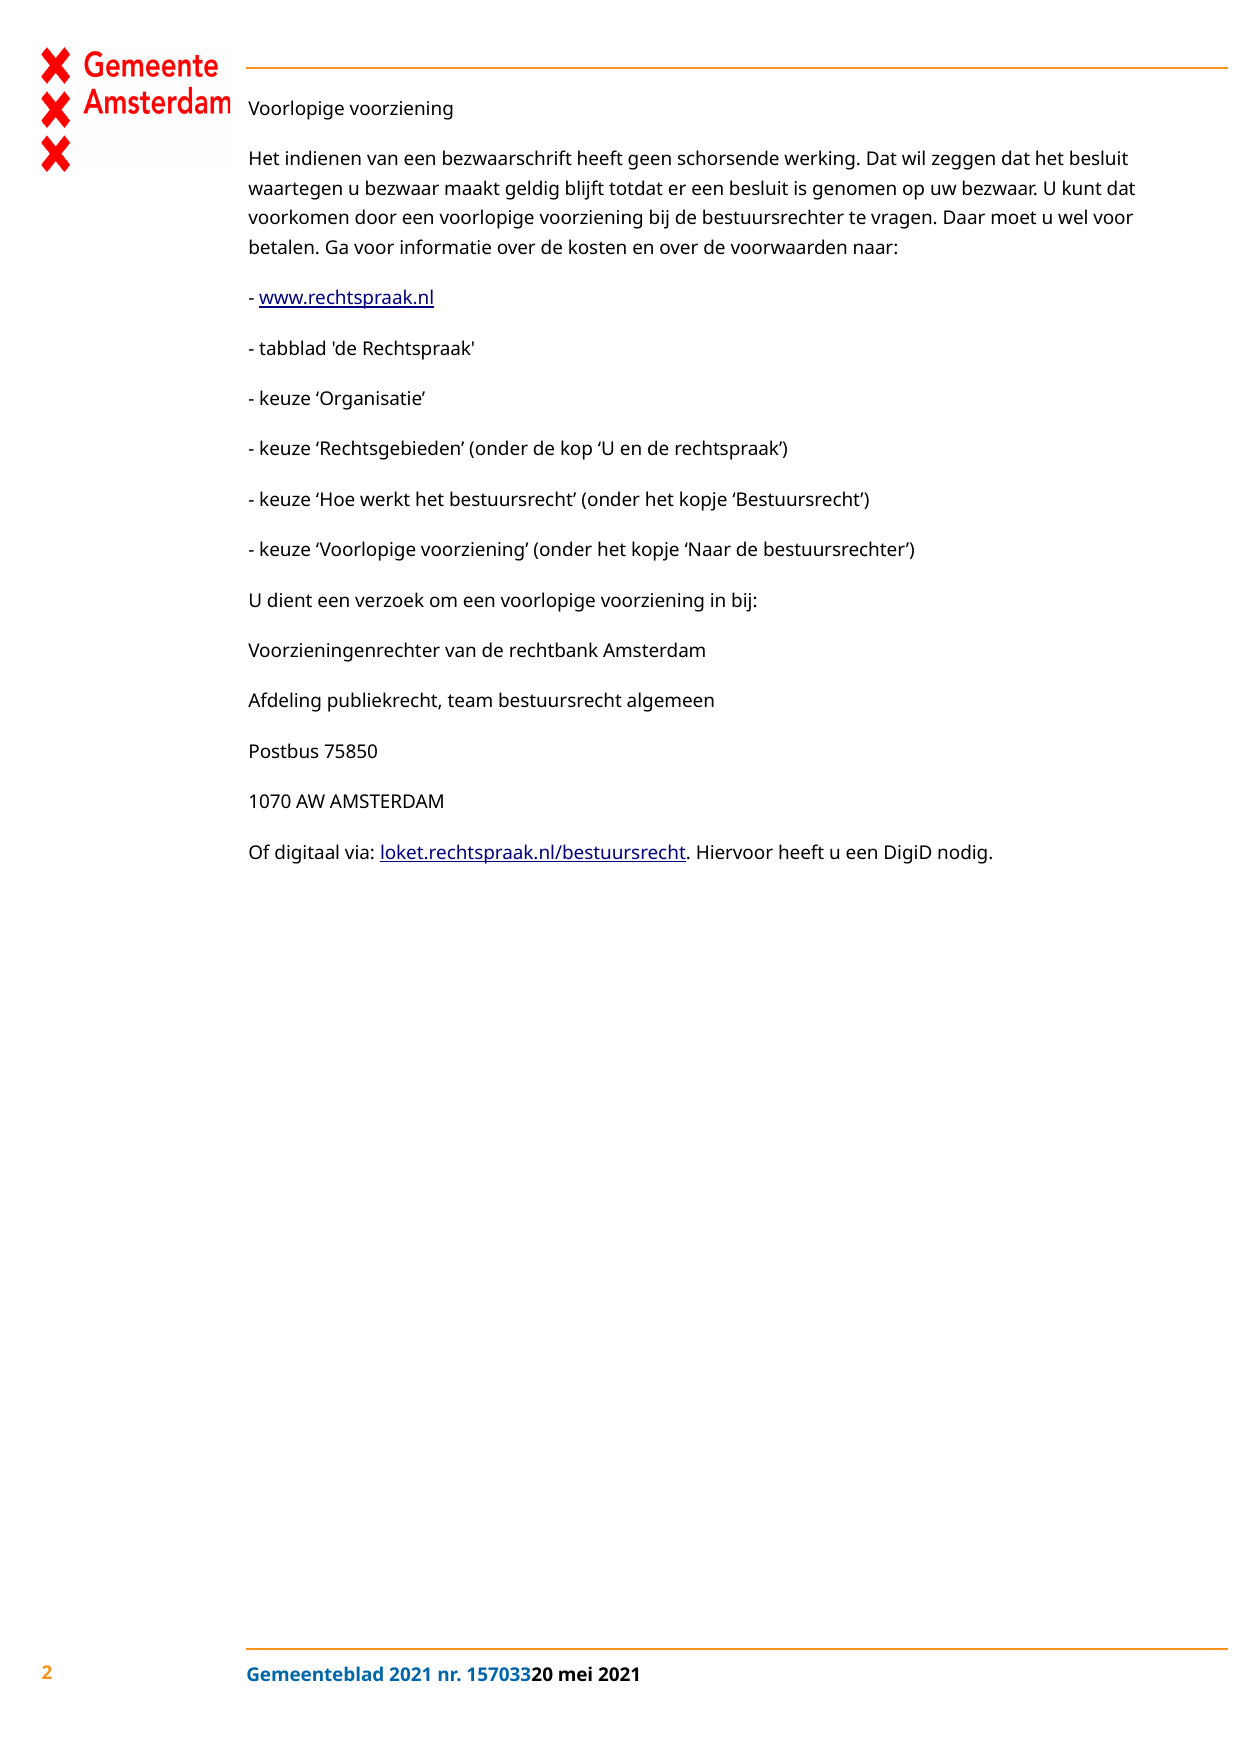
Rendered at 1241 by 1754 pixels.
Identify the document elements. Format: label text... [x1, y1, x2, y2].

text 1070 AW AMSTERDAM [248, 788, 1152, 814]
text Of digitaal via: loket.rechtspraak.nl/bestuursrecht. Hiervoor heeft u een DigiD nodig. [248, 839, 1152, 865]
text - tabblad 'de Rechtspraak' [248, 335, 1152, 361]
text Voorlopige voorziening [248, 95, 1152, 121]
text Voorzieningenrechter van de rechtbank Amsterdam [248, 637, 1152, 663]
text - keuze ‘Voorlopige voorziening’ (onder het kopje ‘Naar de bestuursrechter’) [248, 536, 1152, 562]
text - www.rechtspraak.nl [248, 284, 1152, 310]
text Afdeling publiekrecht, team bestuursrecht algemeen [248, 688, 1152, 713]
text - keuze ‘Rechtsgebieden’ (onder de kop ‘U en de rechtspraak’) [248, 436, 1152, 461]
picture [41, 47, 231, 172]
text - keuze ‘Hoe werkt het bestuursrecht’ (onder het kopje ‘Bestuursrecht’) [248, 486, 1152, 512]
text Postbus 75850 [248, 738, 1152, 764]
text Het indienen van een bezwaarschrift heeft geen schorsende werking. Dat wil zeggen dat het besluit waartegen u bezwaar maakt geldig blijft totdat er een besluit is genomen op uw bezwaar. U kunt dat voorkomen door een voorlopige voorziening bij de bestuursrechter te vragen. Daar moet u wel voor betalen. Ga voor informatie over de kosten en over de voorwaarden naar: [248, 145, 1152, 260]
text U dient een verzoek om een voorlopige voorziening in bij: [248, 587, 1152, 613]
text - keuze ‘Organisatie’ [248, 385, 1152, 411]
